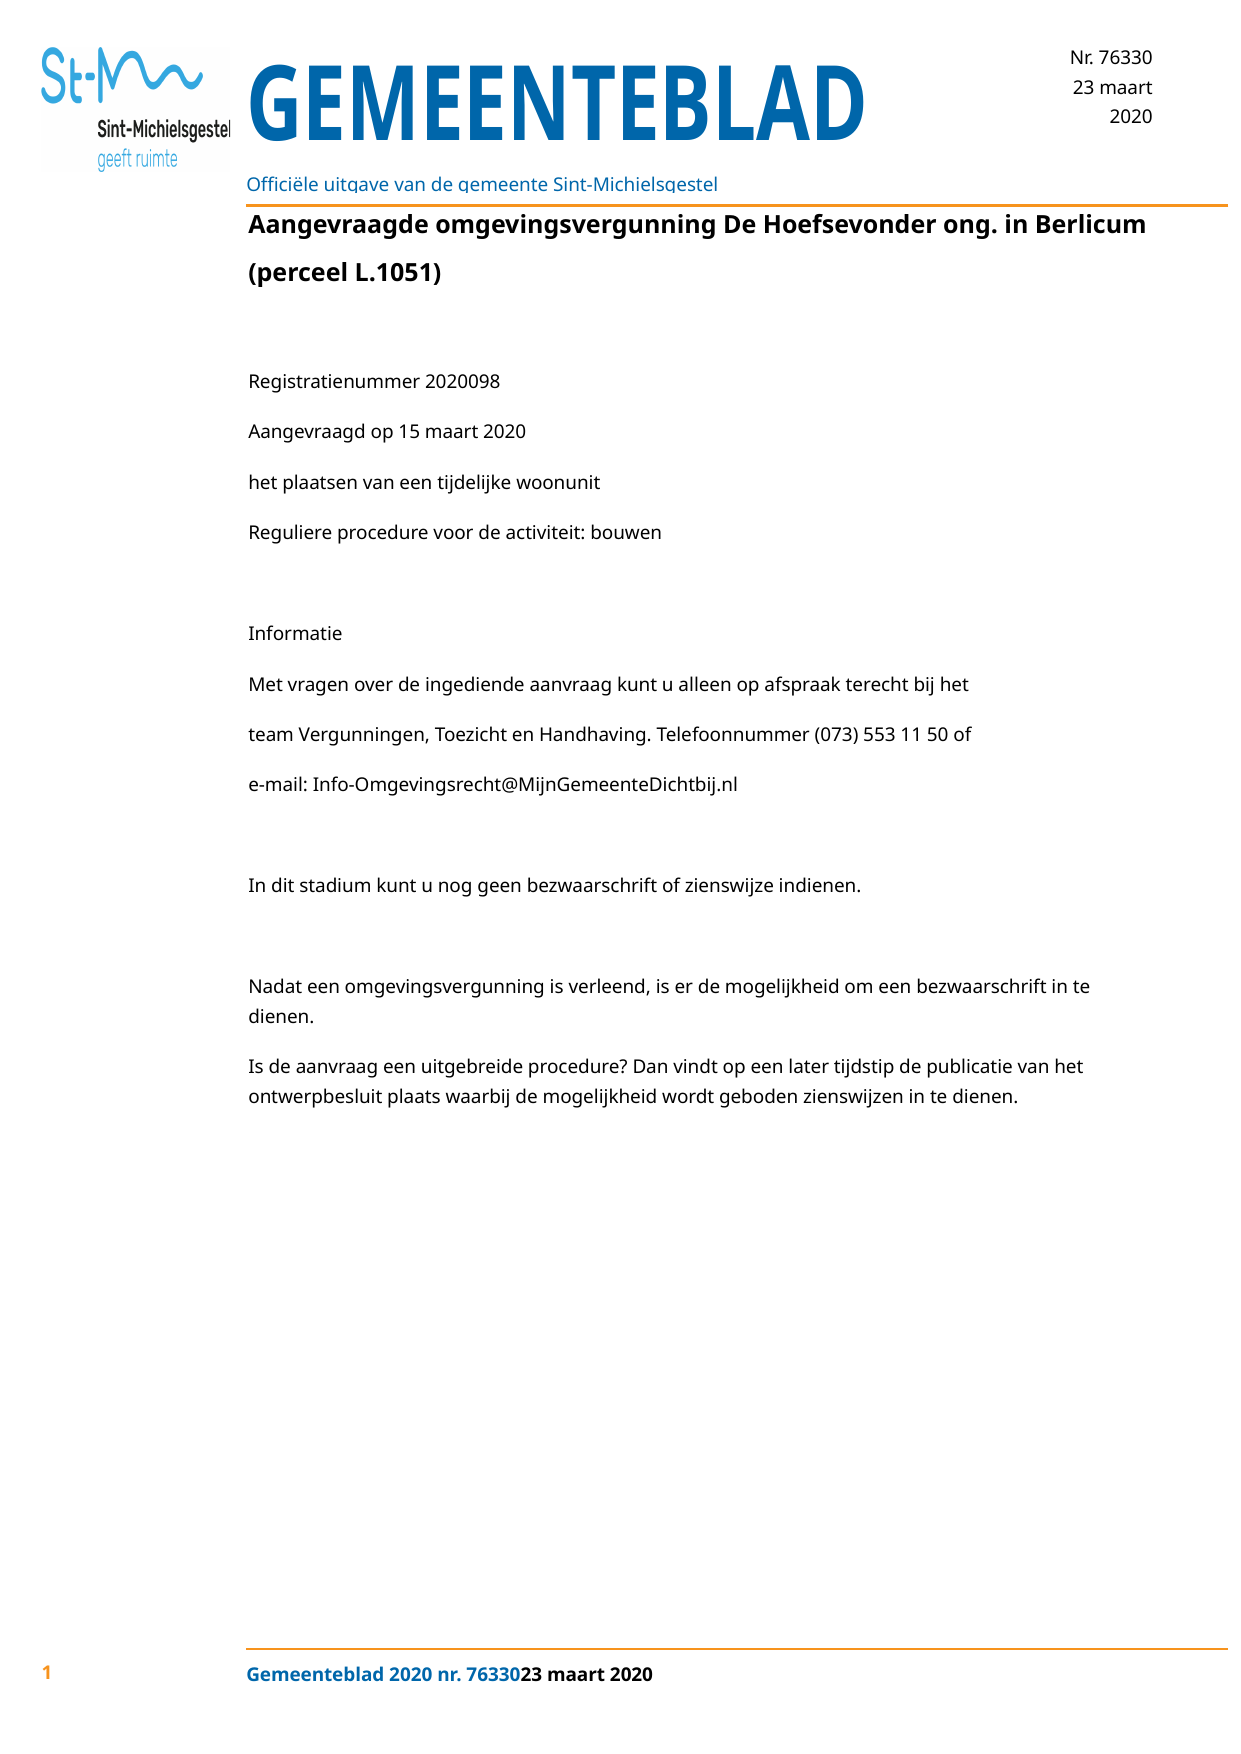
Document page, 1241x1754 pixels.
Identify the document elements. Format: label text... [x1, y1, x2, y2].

text Informatie [248, 620, 1152, 646]
text Registratienummer 2020098 [248, 368, 1152, 394]
text Met vragen over de ingediende aanvraag kunt u alleen op afspraak terecht bij het [248, 671, 1152, 697]
text Nadat een omgevingsvergunning is verleend, is er de mogelijkheid om een bezwaarschrift in te dienen. [248, 973, 1152, 1029]
text Reguliere procedure voor de activiteit: bouwen [248, 519, 1152, 545]
text het plaatsen van een tijdelijke woonunit [248, 469, 1152, 495]
text Is de aanvraag een uitgebreide procedure? Dan vindt op een later tijdstip de publicatie van het ontwerpbesluit plaats waarbij de mogelijkheid wordt geboden zienswijzen in te dienen. [248, 1053, 1152, 1109]
text team Vergunningen, Toezicht en Handhaving. Telefoonnummer (073) 553 11 50 of [248, 721, 1152, 747]
text In dit stadium kunt u nog geen bezwaarschrift of zienswijze indienen. [248, 872, 1152, 898]
text Aangevraagde omgevingsvergunning De Hoefsevonder ong. in Berlicum (perceel L.1051) [248, 207, 1152, 288]
text e-mail: Info-Omgevingsrecht@MijnGemeenteDichtbij.nl [248, 772, 1152, 797]
picture [41, 47, 231, 172]
text Aangevraagd op 15 maart 2020 [248, 419, 1152, 444]
